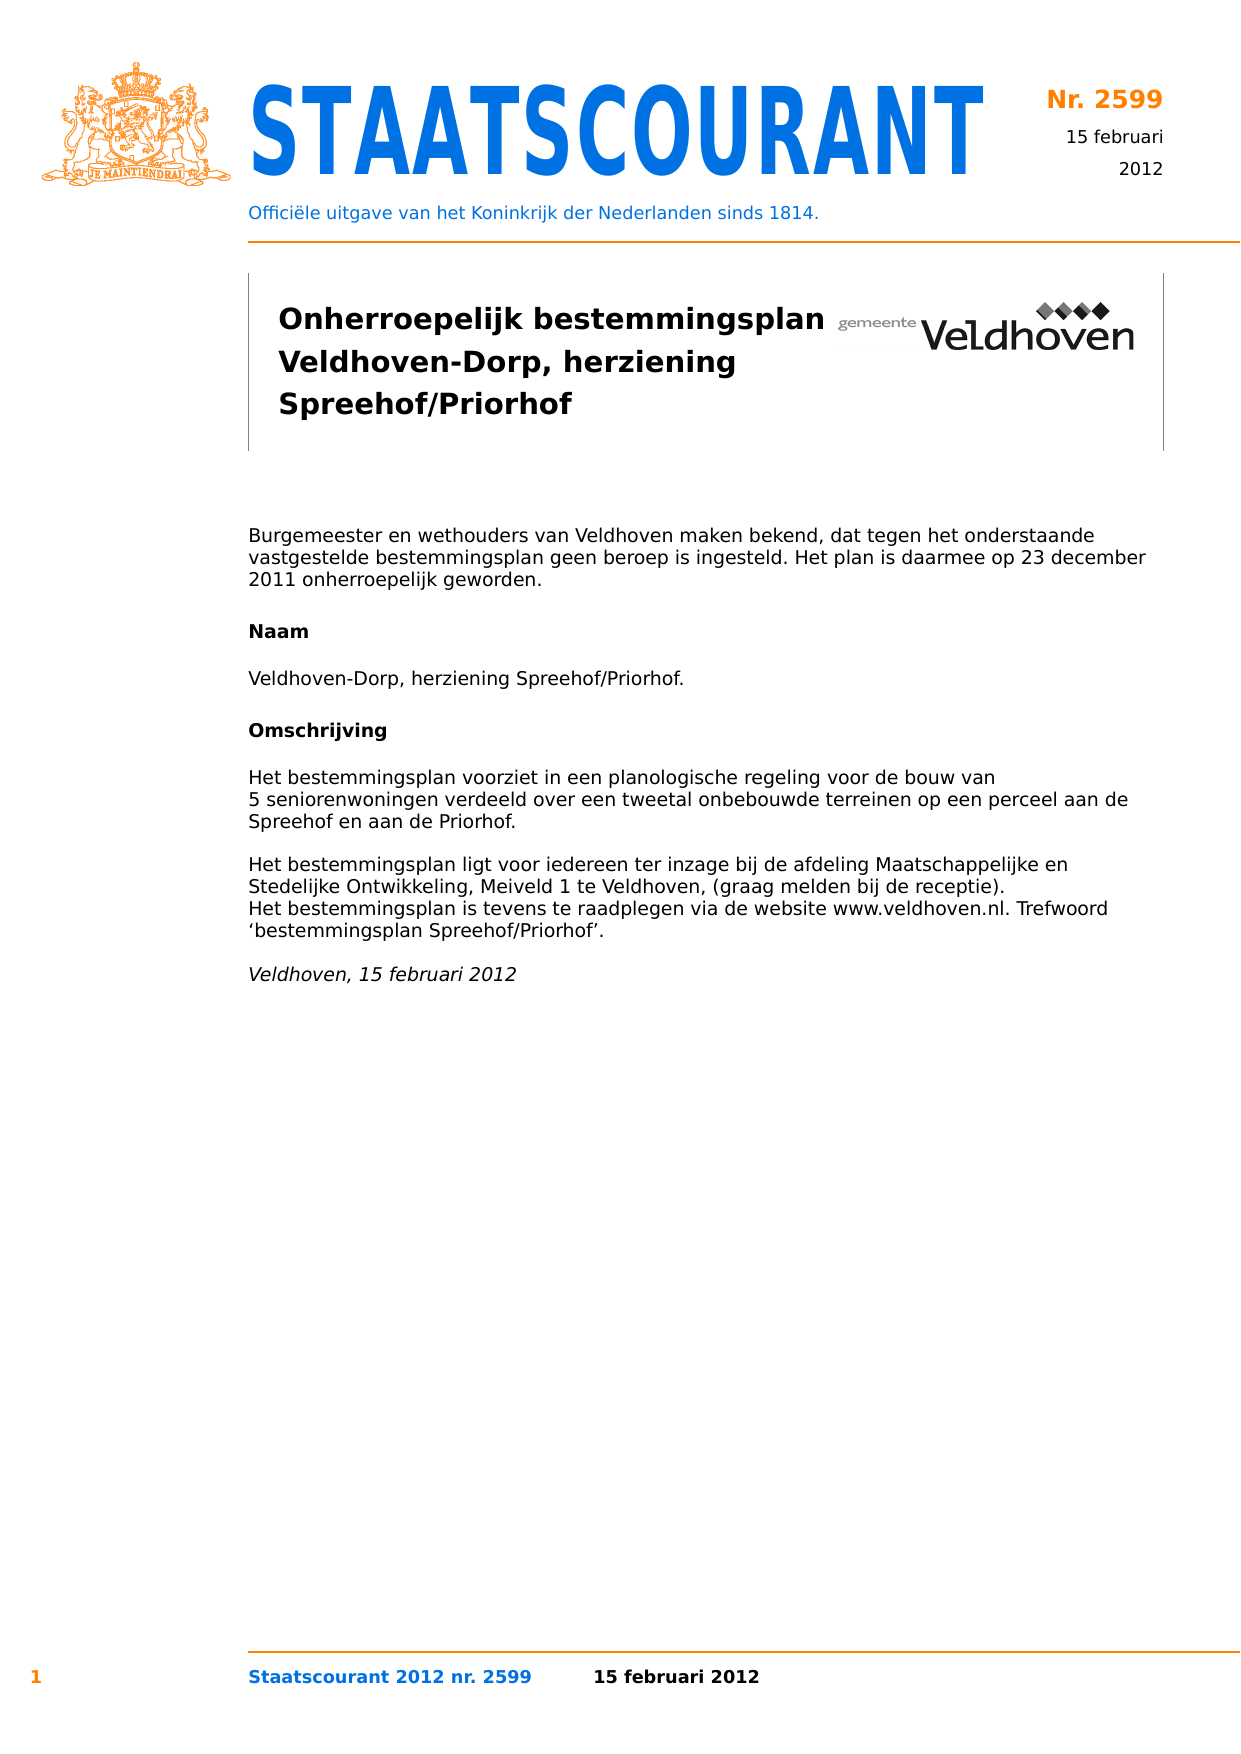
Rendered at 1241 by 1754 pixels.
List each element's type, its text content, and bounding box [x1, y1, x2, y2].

subtitle Naam [248, 621, 1163, 643]
text Het bestemmingsplan voorziet in een planologische regeling voor de bouw van 5 seniorenwoningen verdeeld over een tweetal onbebouwde terreinen op een perceel aan de Spreehof en aan de Priorhof. [248, 767, 1163, 832]
table_header [25, 62, 248, 241]
table_cell Officiële uitgave van het Koninkrijk der Nederlanden sinds 1814. [248, 203, 1240, 241]
text Het bestemmingsplan is tevens te raadplegen via de website www.veldhoven.nl. Trefwoord ‘bestemmingsplan Spreehof/Priorhof’. [248, 898, 1163, 942]
picture [838, 302, 1134, 350]
table_cell 15 februari [998, 121, 1240, 153]
table_header Nr. 2599 [998, 62, 1240, 121]
text Burgemeester en wethouders van Veldhoven maken bekend, dat tegen het onderstaande vastgestelde bestemmingsplan geen beroep is ingesteld. Het plan is daarmee op 23 december 2011 onherroepelijk geworden. [248, 525, 1163, 591]
table_cell 2012 [998, 153, 1240, 203]
subtitle Omschrijving [248, 719, 1163, 742]
text Veldhoven, 15 februari 2012 [248, 964, 1163, 986]
text Het bestemmingsplan ligt voor iedereen ter inzage bij de afdeling Maatschappelijke en Stedelijke Ontwikkeling, Meiveld 1 te Veldhoven, (graag melden bij de receptie). [248, 854, 1163, 898]
table_header STAATSCOURANT [248, 62, 998, 203]
text Veldhoven-Dorp, herziening Spreehof/Priorhof. [248, 668, 1163, 689]
subtitle Onherroepelijk bestemmingsplan Veldhoven-Dorp, herziening Spreehof/Priorhof [249, 273, 1163, 451]
picture [41, 62, 231, 186]
